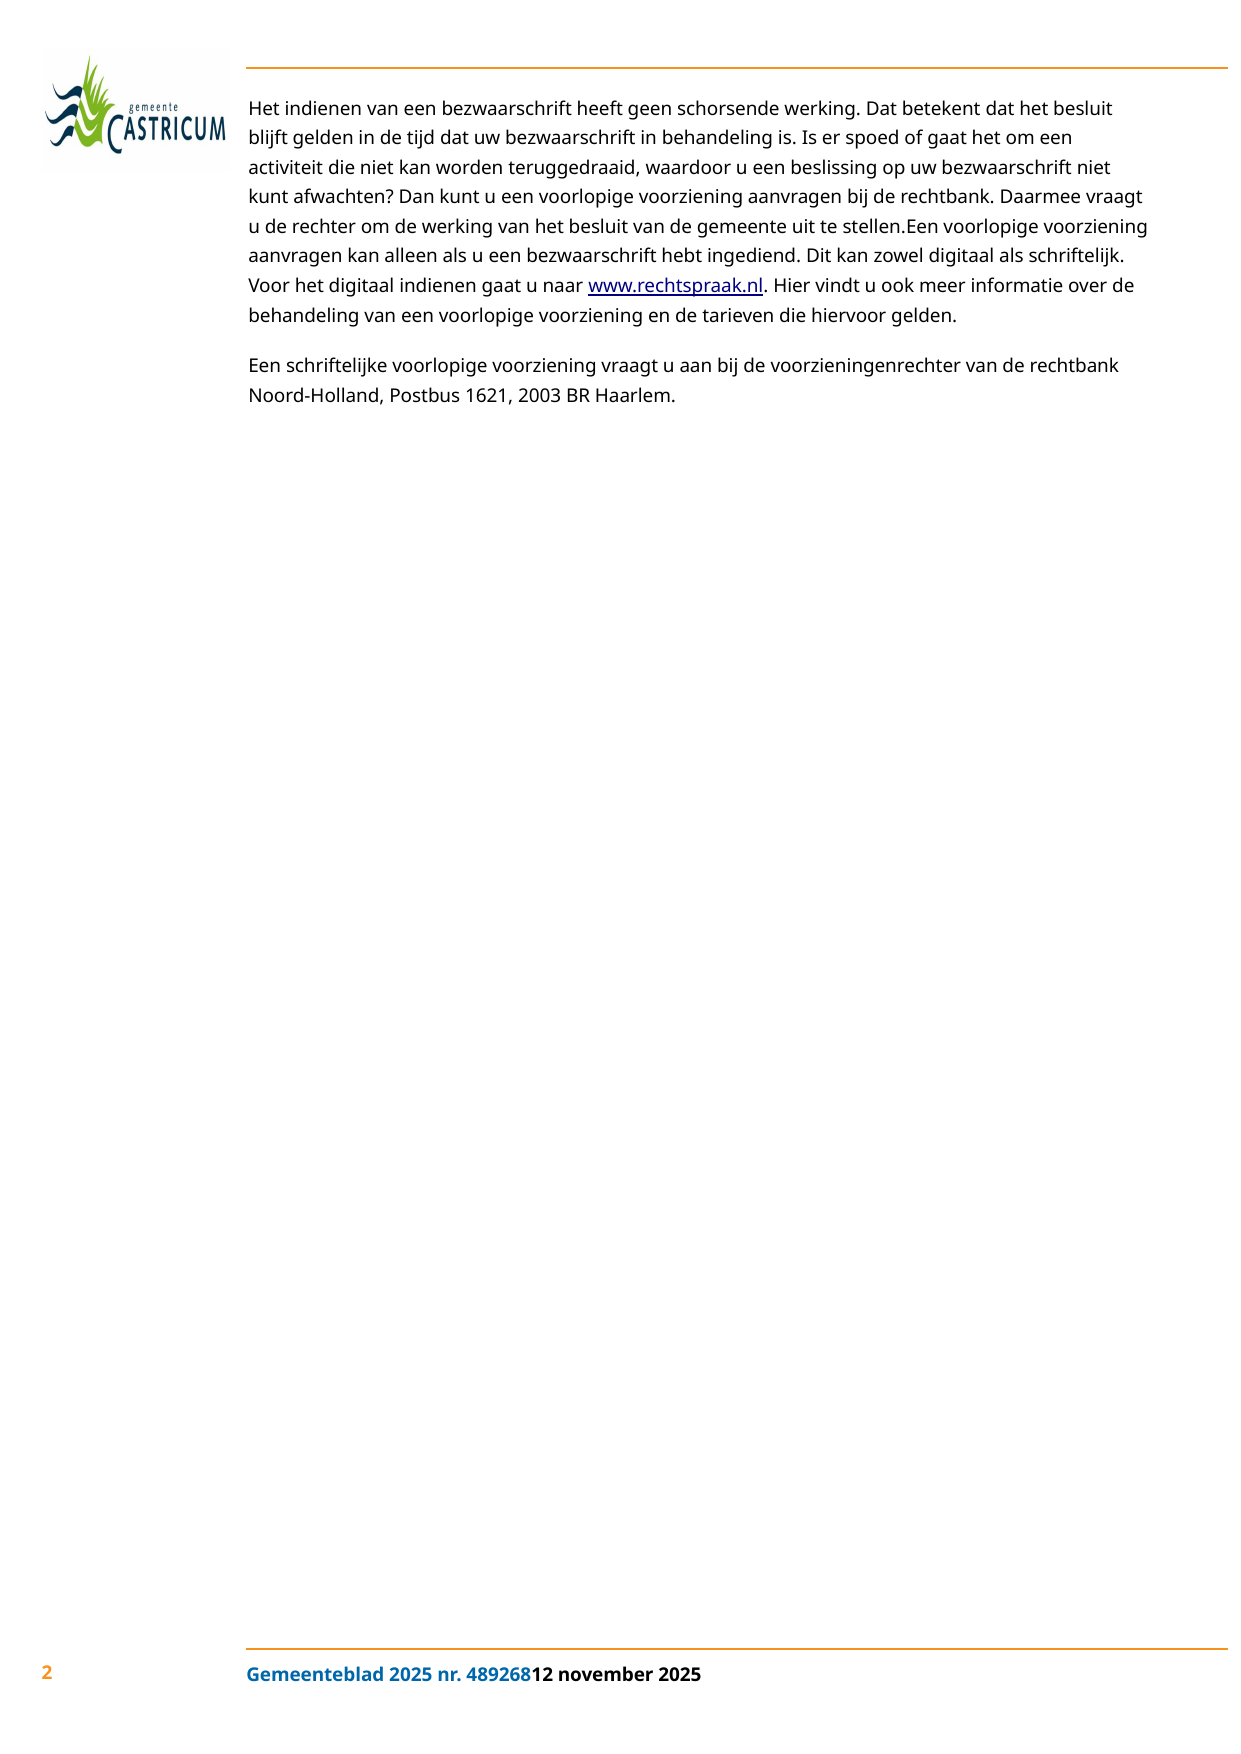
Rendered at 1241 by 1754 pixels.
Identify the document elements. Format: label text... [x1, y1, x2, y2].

text Een schriftelijke voorlopige voorziening vraagt u aan bij de voorzieningenrechter van de rechtbank Noord-Holland, Postbus 1621, 2003 BR Haarlem. [248, 352, 1152, 408]
text Het indienen van een bezwaarschrift heeft geen schorsende werking. Dat betekent dat het besluit blijft gelden in de tijd dat uw bezwaarschrift in behandeling is. Is er spoed of gaat het om een activiteit die niet kan worden teruggedraaid, waardoor u een beslissing op uw bezwaarschrift niet kunt afwachten? Dan kunt u een voorlopige voorziening aanvragen bij de rechtbank. Daarmee vraagt u de rechter om de werking van het besluit van de gemeente uit te stellen.Een voorlopige voorziening aanvragen kan alleen als u een bezwaarschrift hebt ingediend. Dit kan zowel digitaal als schriftelijk. Voor het digitaal indienen gaat u naar www.rechtspraak.nl. Hier vindt u ook meer informatie over de behandeling van een voorlopige voorziening en de tarieven die hiervoor gelden. [248, 95, 1152, 328]
picture [41, 47, 231, 172]
